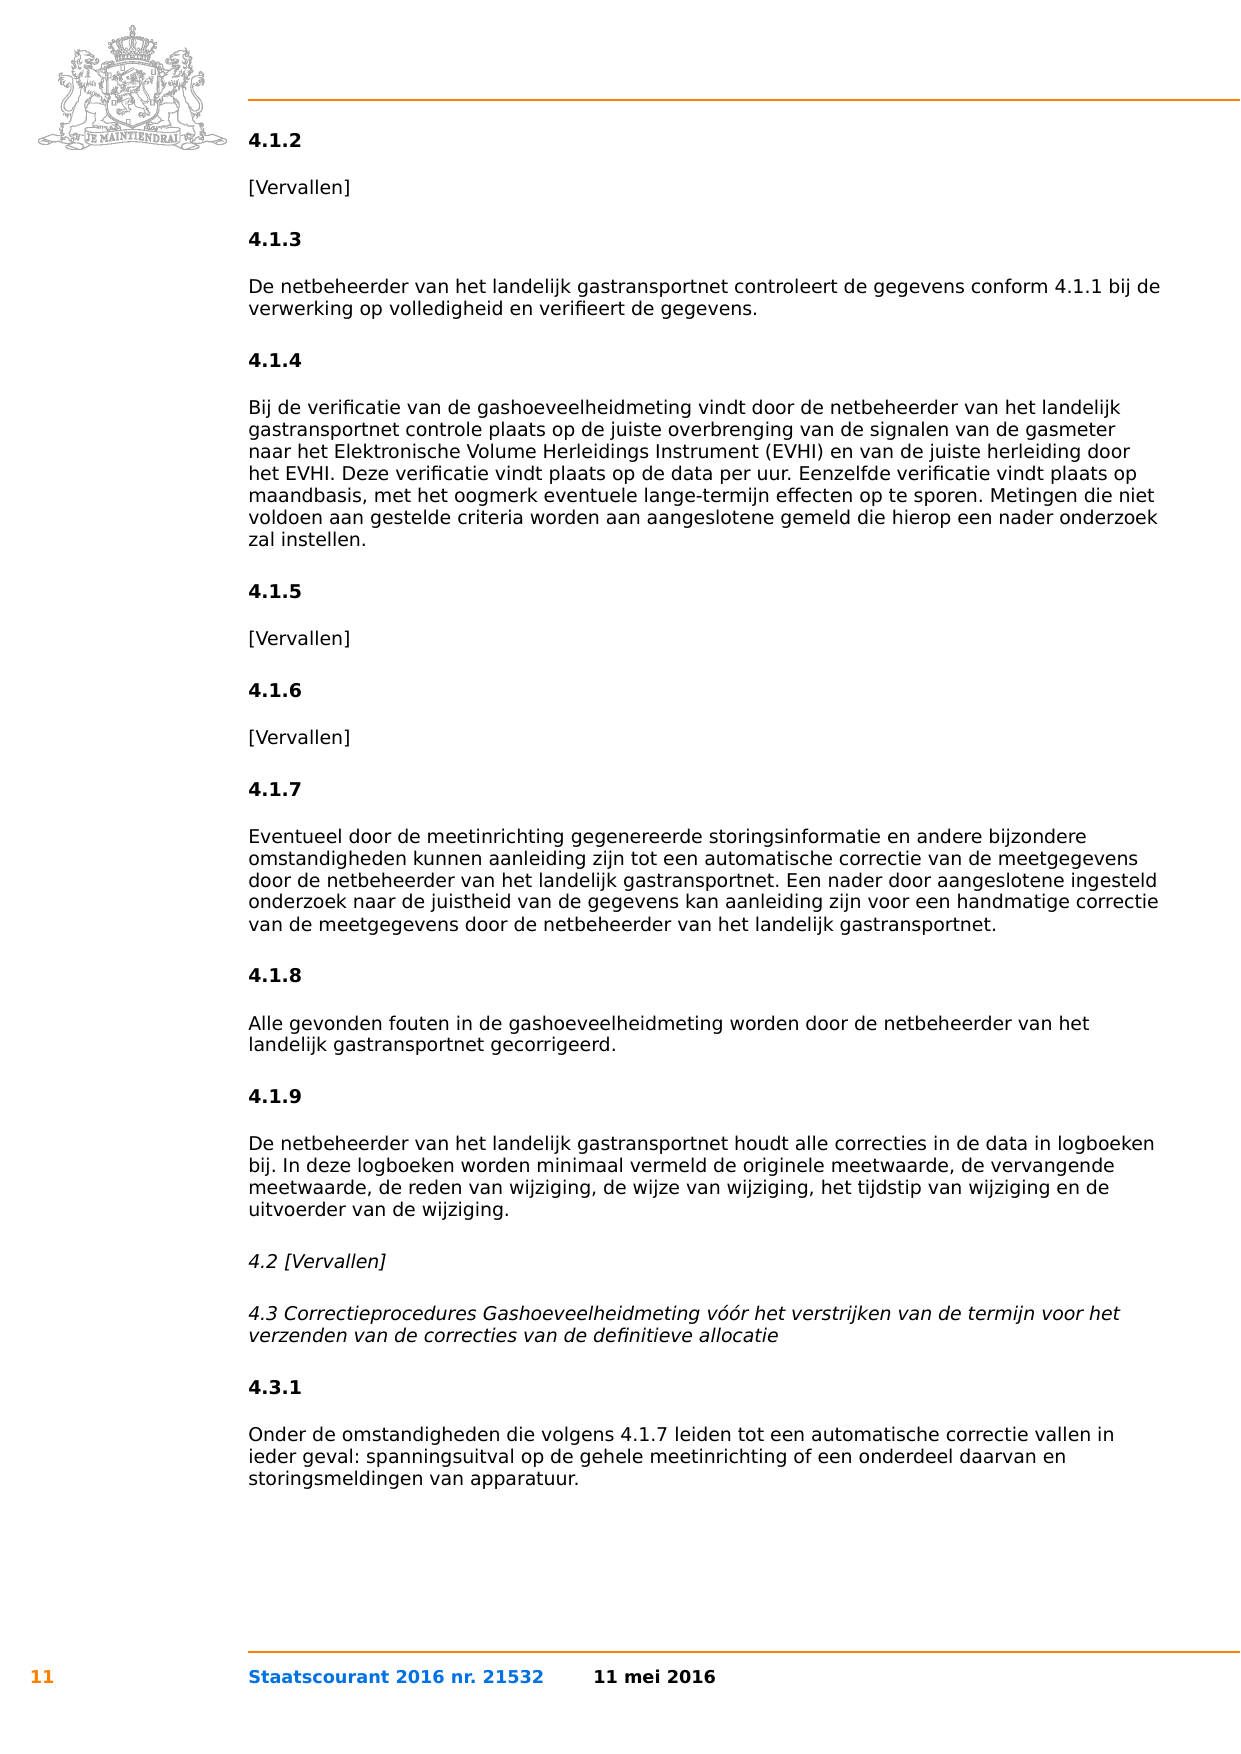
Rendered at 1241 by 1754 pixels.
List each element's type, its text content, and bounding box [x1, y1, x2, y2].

subtitle 4.1.8 [248, 965, 1163, 987]
text Bij de verificatie van de gashoeveelheidmeting vindt door de netbeheerder van het landelijk gastransportnet controle plaats op de juiste overbrenging van de signalen van de gasmeter naar het Elektronische Volume Herleidings Instrument (EVHI) en van de juiste herleiding door het EVHI. Deze verificatie vindt plaats op de data per uur. Eenzelfde verificatie vindt plaats op maandbasis, met het oogmerk eventuele lange-termijn effecten op te sporen. Metingen die niet voldoen aan gestelde criteria worden aan aangeslotene gemeld die hierop een nader onderzoek zal instellen. [248, 397, 1163, 551]
subtitle 4.1.3 [248, 229, 1163, 251]
subtitle 4.1.6 [248, 679, 1163, 702]
text De netbeheerder van het landelijk gastransportnet houdt alle correcties in de data in logboeken bij. In deze logboeken worden minimaal vermeld de originele meetwaarde, de vervangende meetwaarde, de reden van wijziging, de wijze van wijziging, het tijdstip van wijziging en de uitvoerder van de wijziging. [248, 1133, 1163, 1221]
subtitle 4.1.5 [248, 581, 1163, 603]
subtitle 4.3.1 [248, 1377, 1163, 1399]
text De netbeheerder van het landelijk gastransportnet controleert de gegevens conform 4.1.1 bij de verwerking op volledigheid en verifieert de gegevens. [248, 276, 1163, 320]
picture [38, 25, 227, 150]
subtitle 4.1.2 [248, 130, 1163, 152]
text Alle gevonden fouten in de gashoeveelheidmeting worden door de netbeheerder van het landelijk gastransportnet gecorrigeerd. [248, 1012, 1163, 1056]
subtitle 4.1.7 [248, 778, 1163, 801]
subtitle 4.1.4 [248, 350, 1163, 372]
text [Vervallen] [248, 628, 1163, 649]
text [Vervallen] [248, 177, 1163, 199]
subtitle 4.3 Correctieprocedures Gashoeveelheidmeting vóór het verstrijken van de termijn voor het verzenden van de correcties van de definitieve allocatie [248, 1303, 1163, 1347]
text Eventueel door de meetinrichting gegenereerde storingsinformatie en andere bijzondere omstandigheden kunnen aanleiding zijn tot een automatische correctie van de meetgegevens door de netbeheerder van het landelijk gastransportnet. Een nader door aangeslotene ingesteld onderzoek naar de juistheid van de gegevens kan aanleiding zijn voor een handmatige correctie van de meetgegevens door de netbeheerder van het landelijk gastransportnet. [248, 826, 1163, 935]
subtitle 4.2 [Vervallen] [248, 1251, 1163, 1273]
text [Vervallen] [248, 727, 1163, 748]
text Onder de omstandigheden die volgens 4.1.7 leiden tot een automatische correctie vallen in ieder geval: spanningsuitval op de gehele meetinrichting of een onderdeel daarvan en storingsmeldingen van apparatuur. [248, 1424, 1163, 1490]
subtitle 4.1.9 [248, 1086, 1163, 1108]
